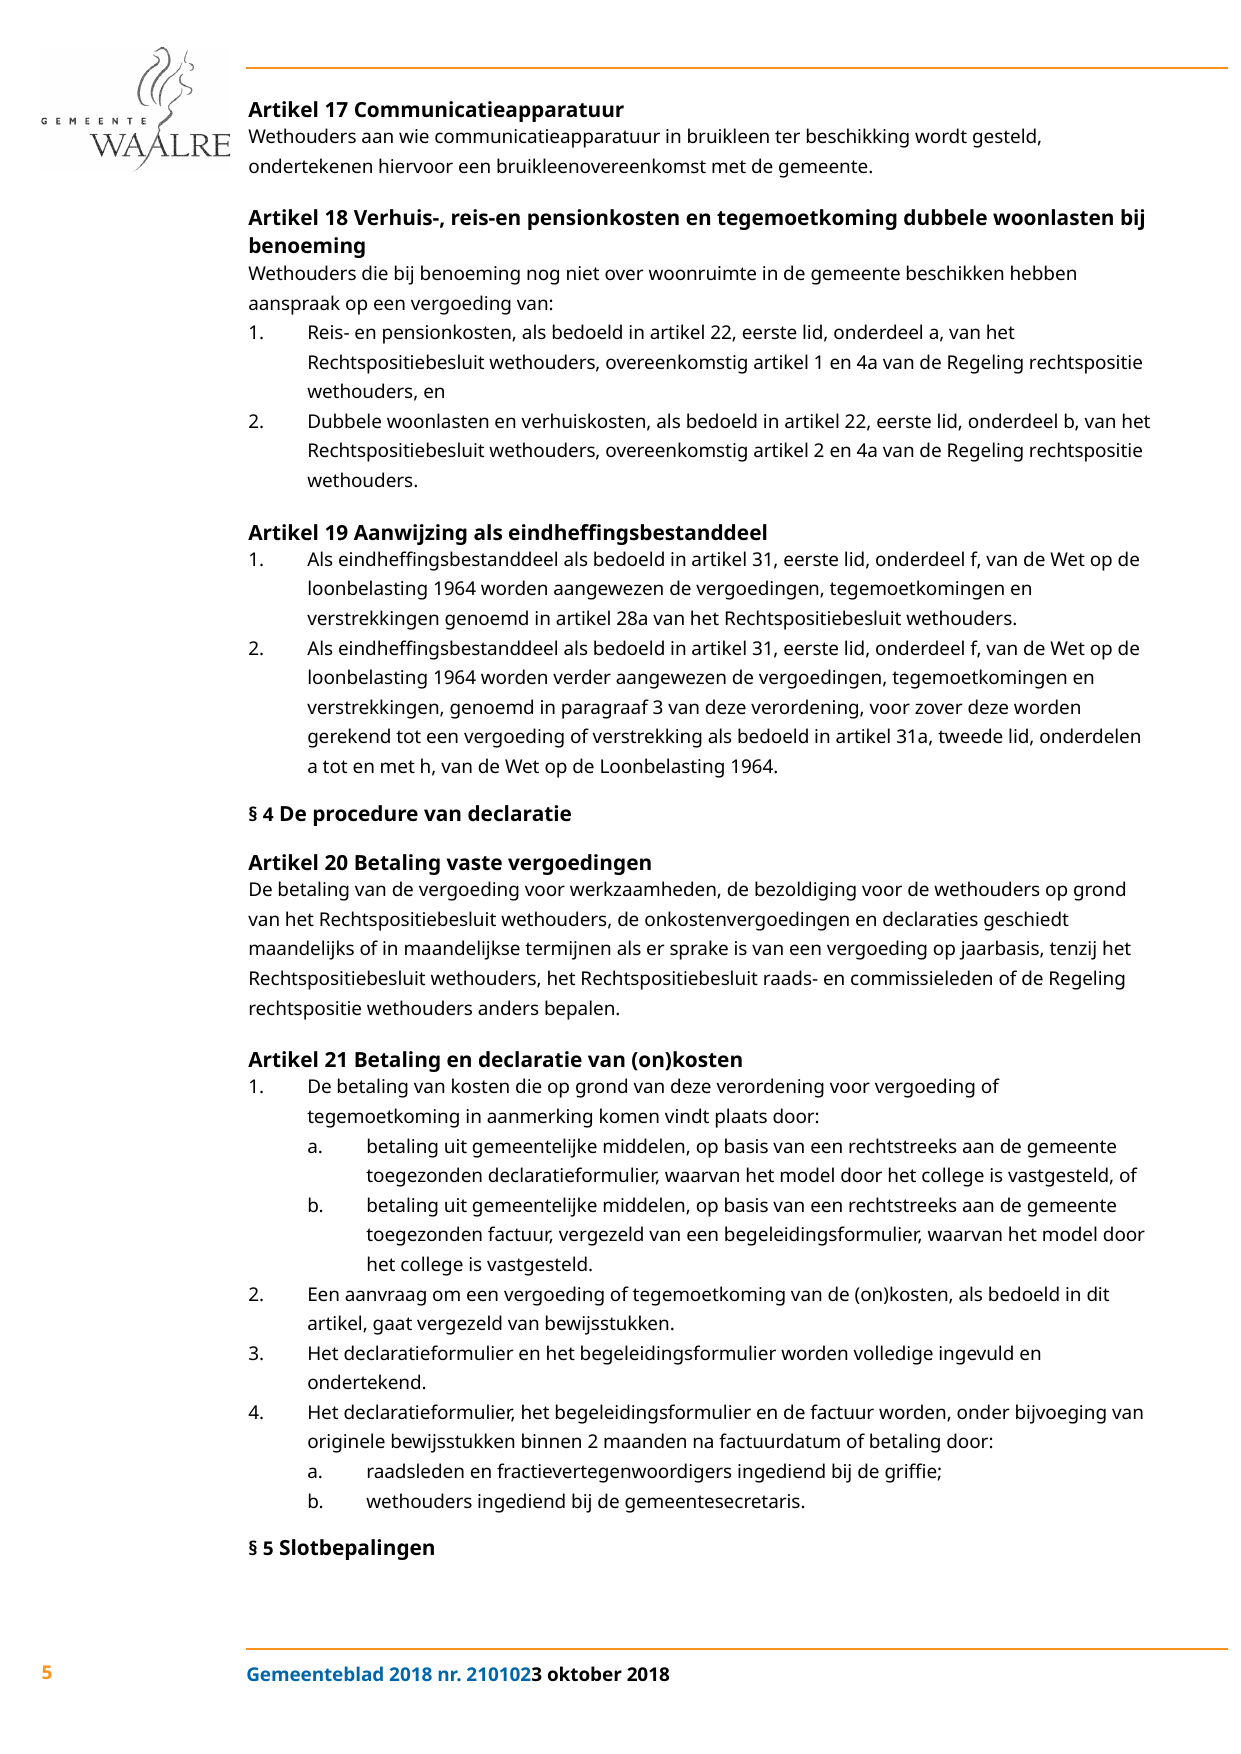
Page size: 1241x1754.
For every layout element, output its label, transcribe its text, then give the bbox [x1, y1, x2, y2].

list Als eindheffingsbestanddeel als bedoeld in artikel 31, eerste lid, onderdeel f, van de Wet op de loonbelasting 1964 worden aangewezen de vergoedingen, tegemoetkomingen en verstrekkingen genoemd in artikel 28a van het Rechtspositiebesluit wethouders. [248, 546, 1152, 631]
text Artikel 19 Aanwijzing als eindheffingsbestanddeel [248, 518, 1152, 546]
text Wethouders die bij benoeming nog niet over woonruimte in de gemeente beschikken hebben aanspraak op een vergoeding van: [248, 260, 1152, 315]
list Het declaratieformulier en het begeleidingsformulier worden volledige ingevuld en ondertekend. [248, 1340, 1152, 1395]
text § 5 Slotbepalingen [248, 1533, 1152, 1562]
list De betaling van kosten die op grond van deze verordening voor vergoeding of tegemoetkoming in aanmerking komen vindt plaats door: [248, 1074, 1152, 1129]
text Artikel 20 Betaling vaste vergoedingen [248, 848, 1152, 876]
list Reis- en pensionkosten, als bedoeld in artikel 22, eerste lid, onderdeel a, van het Rechtspositiebesluit wethouders, overeenkomstig artikel 1 en 4a van de Regeling rechtspositie wethouders, en [248, 319, 1152, 404]
list Een aanvraag om een vergoeding of tegemoetkoming van de (on)kosten, als bedoeld in dit artikel, gaat vergezeld van bewijsstukken. [248, 1281, 1152, 1336]
list raadsleden en fractievertegenwoordigers ingediend bij de griffie; [307, 1458, 1152, 1484]
list betaling uit gemeentelijke middelen, op basis van een rechtstreeks aan de gemeente toegezonden declaratieformulier, waarvan het model door het college is vastgesteld, of [307, 1133, 1152, 1188]
list wethouders ingediend bij de gemeentesecretaris. [307, 1488, 1152, 1513]
list Als eindheffingsbestanddeel als bedoeld in artikel 31, eerste lid, onderdeel f, van de Wet op de loonbelasting 1964 worden verder aangewezen de vergoedingen, tegemoetkomingen en verstrekkingen, genoemd in paragraaf 3 van deze verordening, voor zover deze worden gerekend tot een vergoeding of verstrekking als bedoeld in artikel 31a, tweede lid, onderdelen a tot en met h, van de Wet op de Loonbelasting 1964. [248, 635, 1152, 779]
text De betaling van de vergoeding voor werkzaamheden, de bezoldiging voor de wethouders op grond van het Rechtspositiebesluit wethouders, de onkostenvergoedingen en declaraties geschiedt maandelijks of in maandelijkse termijnen als er sprake is van een vergoeding op jaarbasis, tenzij het Rechtspositiebesluit wethouders, het Rechtspositiebesluit raads- en commissieleden of de Regeling rechtspositie wethouders anders bepalen. [248, 876, 1152, 1021]
list Dubbele woonlasten en verhuiskosten, als bedoeld in artikel 22, eerste lid, onderdeel b, van het Rechtspositiebesluit wethouders, overeenkomstig artikel 2 en 4a van de Regeling rechtspositie wethouders. [248, 408, 1152, 493]
text Wethouders aan wie communicatieapparatuur in bruikleen ter beschikking wordt gesteld, ondertekenen hiervoor een bruikleenovereenkomst met de gemeente. [248, 123, 1152, 178]
text § 4 De procedure van declaratie [248, 799, 1152, 827]
list betaling uit gemeentelijke middelen, op basis van een rechtstreeks aan de gemeente toegezonden factuur, vergezeld van een begeleidingsformulier, waarvan het model door het college is vastgesteld. [307, 1192, 1152, 1277]
text Artikel 17 Communicatieapparatuur [248, 95, 1152, 123]
text Artikel 18 Verhuis-, reis-en pensionkosten en tegemoetkoming dubbele woonlasten bij benoeming [248, 203, 1152, 260]
list Het declaratieformulier, het begeleidingsformulier en de factuur worden, onder bijvoeging van originele bewijsstukken binnen 2 maanden na factuurdatum of betaling door: [248, 1399, 1152, 1454]
picture [41, 47, 231, 172]
text Artikel 21 Betaling en declaratie van (on)kosten [248, 1045, 1152, 1074]
